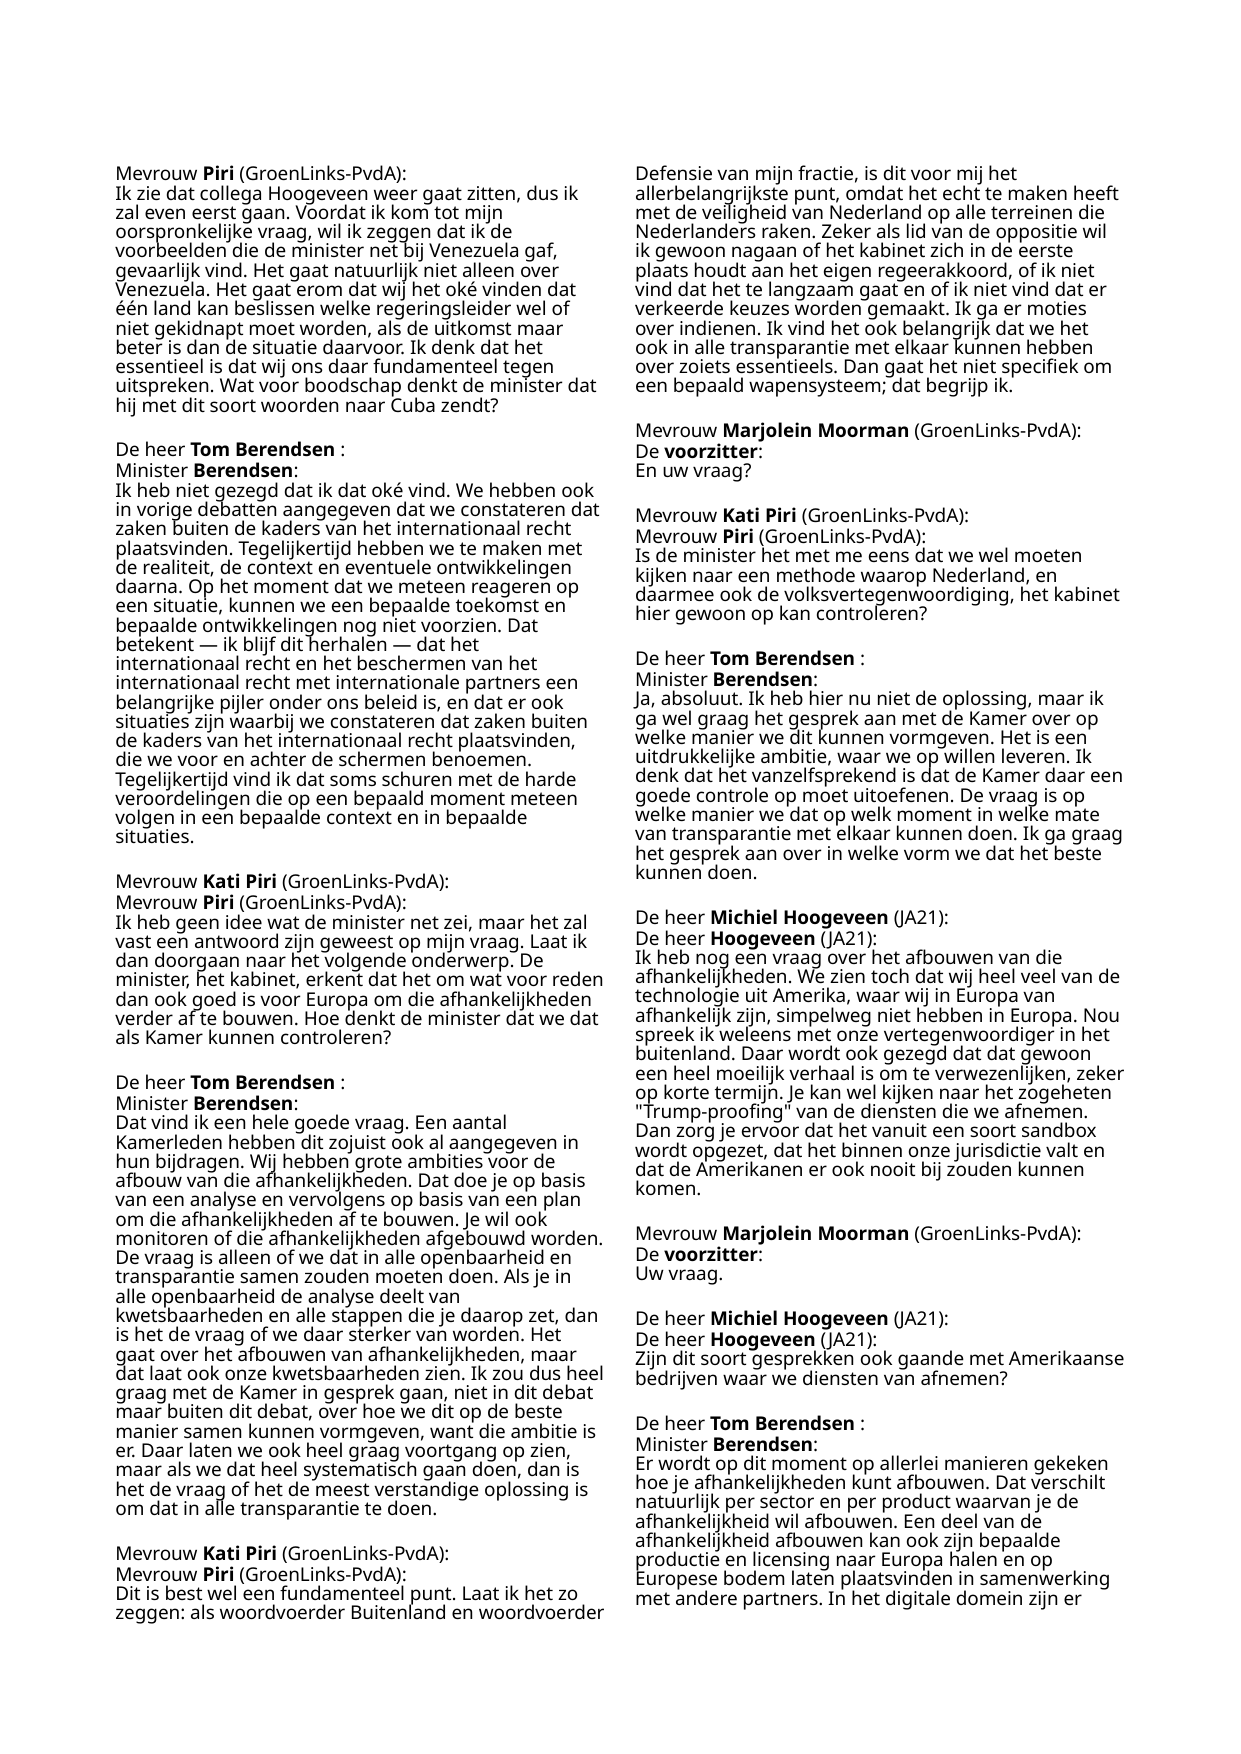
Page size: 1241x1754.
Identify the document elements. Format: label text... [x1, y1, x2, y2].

text De heer Tom Berendsen : [115, 437, 605, 462]
text Mevrouw Marjolein Moorman (GroenLinks-PvdA): [635, 1220, 1125, 1246]
text Mevrouw Marjolein Moorman (GroenLinks-PvdA): [635, 417, 1125, 443]
text Er wordt op dit moment op allerlei manieren gekeken hoe je afhankelijkheden kunt afbouwen. Dat verschilt natuurlijk per sector en per product waarvan je de afhankelijkheid wil afbouwen. Een deel van de afhankelijkheid afbouwen kan ook zijn bepaalde productie en licensing naar Europa halen en op Europese bodem laten plaatsvinden in samenwerking met andere partners. In het digitale domein zijn er [635, 1455, 1125, 1609]
text De heer Tom Berendsen : [635, 645, 1125, 671]
text En uw vraag? [635, 462, 1125, 482]
text De heer Hoogeveen (JA21): [635, 930, 1125, 949]
text Minister Berendsen: [635, 671, 1125, 690]
text Mevrouw Piri (GroenLinks-PvdA): [115, 1566, 605, 1585]
text De heer Michiel Hoogeveen (JA21): [635, 904, 1125, 930]
text Mevrouw Piri (GroenLinks-PvdA): [635, 528, 1125, 547]
text Zijn dit soort gesprekken ook gaande met Amerikaanse bedrijven waar we diensten van afnemen? [635, 1350, 1125, 1389]
text Mevrouw Piri (GroenLinks-PvdA): [115, 165, 605, 184]
text Minister Berendsen: [115, 462, 605, 482]
text Dat vind ik een hele goede vraag. Een aantal Kamerleden hebben dit zojuist ook al aangegeven in hun bijdragen. Wij hebben grote ambities voor de afbouw van die afhankelijkheden. Dat doe je op basis van een analyse en vervolgens op basis van een plan om die afhankelijkheden af te bouwen. Je wil ook monitoren of die afhankelijkheden afgebouwd worden. De vraag is alleen of we dat in alle openbaarheid en transparantie samen zouden moeten doen. Als je in alle openbaarheid de analyse deelt van kwetsbaarheden en alle stappen die je daarop zet, dan is het de vraag of we daar sterker van worden. Het gaat over het afbouwen van afhankelijkheden, maar dat laat ook onze kwetsbaarheden zien. Ik zou dus heel graag met de Kamer in gesprek gaan, niet in dit debat maar buiten dit debat, over hoe we dit op de beste manier samen kunnen vormgeven, want die ambitie is er. Daar laten we ook heel graag voortgang op zien, maar als we dat heel systematisch gaan doen, dan is het de vraag of het de meest verstandige oplossing is om dat in alle transparantie te doen. [115, 1114, 605, 1519]
text Defensie van mijn fractie, is dit voor mij het allerbelangrijkste punt, omdat het echt te maken heeft met de veiligheid van Nederland op alle terreinen die Nederlanders raken. Zeker als lid van de oppositie wil ik gewoon nagaan of het kabinet zich in de eerste plaats houdt aan het eigen regeerakkoord, of ik niet vind dat het te langzaam gaat en of ik niet vind dat er verkeerde keuzes worden gemaakt. Ik ga er moties over indienen. Ik vind het ook belangrijk dat we het ook in alle transparantie met elkaar kunnen hebben over zoiets essentieels. Dan gaat het niet specifiek om een bepaald wapensysteem; dat begrijp ik. [635, 165, 1125, 397]
text Uw vraag. [635, 1265, 1125, 1284]
text Ik heb niet gezegd dat ik dat oké vind. We hebben ook in vorige debatten aangegeven dat we constateren dat zaken buiten de kaders van het internationaal recht plaatsvinden. Tegelijkertijd hebben we te maken met de realiteit, de context en eventuele ontwikkelingen daarna. Op het moment dat we meteen reageren op een situatie, kunnen we een bepaalde toekomst en bepaalde ontwikkelingen nog niet voorzien. Dat betekent — ik blijf dit herhalen — dat het internationaal recht en het beschermen van het internationaal recht met internationale partners een belangrijke pijler onder ons beleid is, en dat er ook situaties zijn waarbij we constateren dat zaken buiten de kaders van het internationaal recht plaatsvinden, die we voor en achter de schermen benoemen. Tegelijkertijd vind ik dat soms schuren met de harde veroordelingen die op een bepaald moment meteen volgen in een bepaalde context en in bepaalde situaties. [115, 482, 605, 848]
text Mevrouw Kati Piri (GroenLinks-PvdA): [115, 869, 605, 894]
text De heer Hoogeveen (JA21): [635, 1331, 1125, 1350]
text Is de minister het met me eens dat we wel moeten kijken naar een methode waarop Nederland, en daarmee ook de volksvertegenwoordiging, het kabinet hier gewoon op kan controleren? [635, 547, 1125, 624]
text Ja, absoluut. Ik heb hier nu niet de oplossing, maar ik ga wel graag het gesprek aan met de Kamer over op welke manier we dit kunnen vormgeven. Het is een uitdrukkelijke ambitie, waar we op willen leveren. Ik denk dat het vanzelfsprekend is dat de Kamer daar een goede controle op moet uitoefenen. De vraag is op welke manier we dat op welk moment in welke mate van transparantie met elkaar kunnen doen. Ik ga graag het gesprek aan over in welke vorm we dat het beste kunnen doen. [635, 690, 1125, 883]
text Mevrouw Kati Piri (GroenLinks-PvdA): [635, 502, 1125, 528]
text Ik heb geen idee wat de minister net zei, maar het zal vast een antwoord zijn geweest op mijn vraag. Laat ik dan doorgaan naar het volgende onderwerp. De minister, het kabinet, erkent dat het om wat voor reden dan ook goed is voor Europa om die afhankelijkheden verder af te bouwen. Hoe denkt de minister dat we dat als Kamer kunnen controleren? [115, 914, 605, 1048]
text Dit is best wel een fundamenteel punt. Laat ik het zo zeggen: als woordvoerder Buitenland en woordvoerder [115, 1585, 605, 1623]
text Ik zie dat collega Hoogeveen weer gaat zitten, dus ik zal even eerst gaan. Voordat ik kom tot mijn oorspronkelijke vraag, wil ik zeggen dat ik de voorbeelden die de minister net bij Venezuela gaf, gevaarlijk vind. Het gaat natuurlijk niet alleen over Venezuela. Het gaat erom dat wij het oké vinden dat één land kan beslissen welke regeringsleider wel of niet gekidnapt moet worden, als de uitkomst maar beter is dan de situatie daarvoor. Ik denk dat het essentieel is dat wij ons daar fundamenteel tegen uitspreken. Wat voor boodschap denkt de minister dat hij met dit soort woorden naar Cuba zendt? [115, 184, 605, 416]
text Mevrouw Kati Piri (GroenLinks-PvdA): [115, 1540, 605, 1566]
text De heer Tom Berendsen : [635, 1410, 1125, 1436]
text De heer Tom Berendsen : [115, 1069, 605, 1095]
text Ik heb nog een vraag over het afbouwen van die afhankelijkheden. We zien toch dat wij heel veel van de technologie uit Amerika, waar wij in Europa van afhankelijk zijn, simpelweg niet hebben in Europa. Nou spreek ik weleens met onze vertegenwoordiger in het buitenland. Daar wordt ook gezegd dat dat gewoon een heel moeilijk verhaal is om te verwezenlijken, zeker op korte termijn. Je kan wel kijken naar het zogeheten "Trump-proofing" van de diensten die we afnemen. Dan zorg je ervoor dat het vanuit een soort sandbox wordt opgezet, dat het binnen onze jurisdictie valt en dat de Amerikanen er ook nooit bij zouden kunnen komen. [635, 949, 1125, 1199]
text De heer Michiel Hoogeveen (JA21): [635, 1305, 1125, 1331]
text Minister Berendsen: [635, 1436, 1125, 1455]
text De voorzitter: [635, 1246, 1125, 1265]
text Mevrouw Piri (GroenLinks-PvdA): [115, 894, 605, 914]
text Minister Berendsen: [115, 1095, 605, 1114]
text De voorzitter: [635, 443, 1125, 462]
